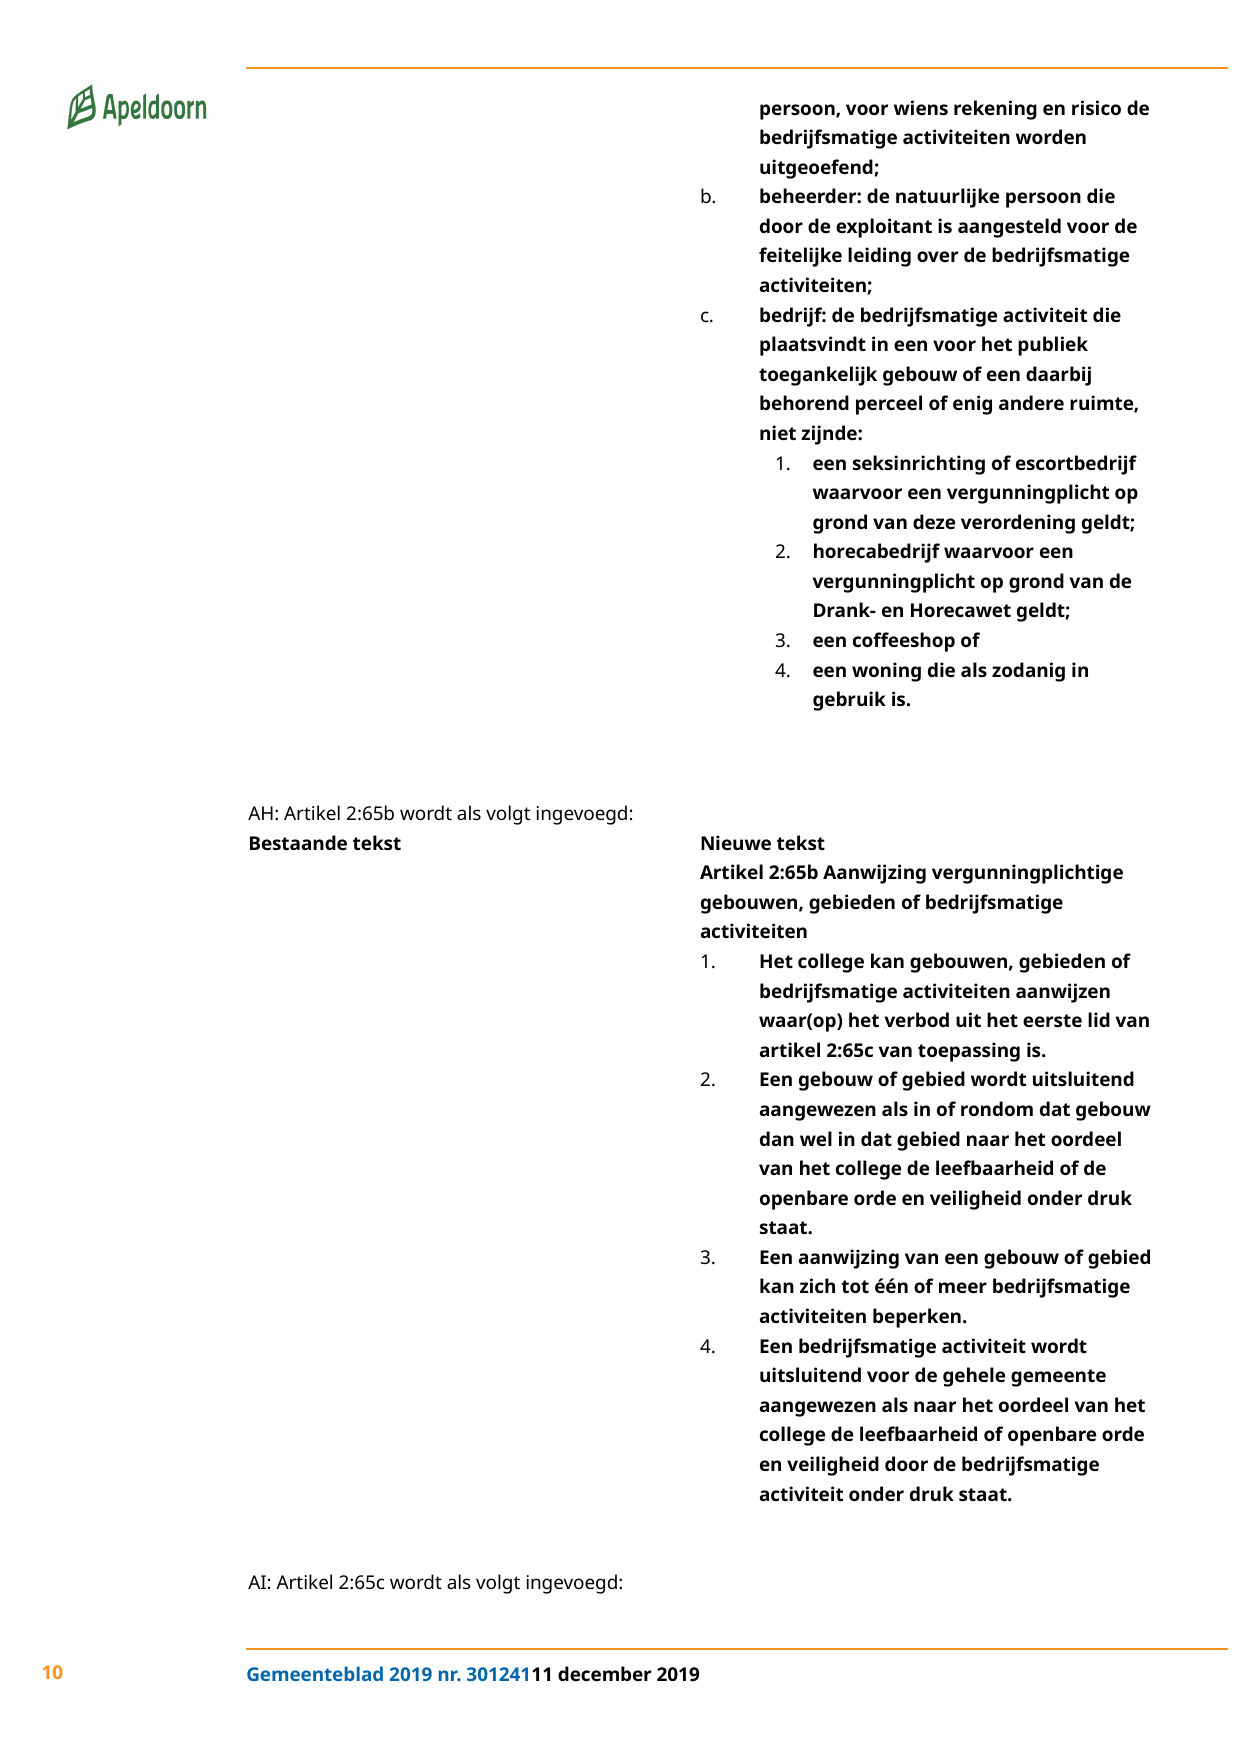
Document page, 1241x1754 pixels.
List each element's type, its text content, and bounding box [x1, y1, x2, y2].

table_header Nieuwe tekst Artikel 2:65b Aanwijzing vergunningplichtige gebouwen, gebieden of bedrijfsmatige activiteiten Het college kan gebouwen, gebieden of bedrijfsmatige activiteiten aanwijzen waar(op) het verbod uit het eerste lid van artikel 2:65c van toepassing is. Een gebouw of gebied wordt uitsluitend aangewezen als in of rondom dat gebouw dan wel in dat gebied naar het oordeel van het college de leefbaarheid of de openbare orde en veiligheid onder druk staat. Een aanwijzing van een gebouw of gebied kan zich tot één of meer bedrijfsmatige activiteiten beperken. Een bedrijfsmatige activiteit wordt uitsluitend voor de gehele gemeente aangewezen als naar het oordeel van het college de leefbaarheid of openbare orde en veiligheid door de bedrijfsmatige activiteit onder druk staat. [700, 830, 1152, 1536]
table_cell [700, 742, 1152, 767]
text AH: Artikel 2:65b wordt als volgt ingevoegd: [248, 800, 1152, 826]
picture [41, 47, 231, 172]
table_header [248, 95, 700, 742]
text AI: Artikel 2:65c wordt als volgt ingevoegd: [248, 1569, 1152, 1595]
table_header Bestaande tekst [248, 830, 700, 1536]
table_cell [248, 742, 700, 767]
table_header persoon, voor wiens rekening en risico de bedrijfsmatige activiteiten worden uitgeoefend; beheerder: de natuurlijke persoon die door de exploitant is aangesteld voor de feitelijke leiding over de bedrijfsmatige activiteiten; bedrijf: de bedrijfsmatige activiteit die plaatsvindt in een voor het publiek toegankelijk gebouw of een daarbij behorend perceel of enig andere ruimte, niet zijnde: een seksinrichting of escortbedrijf waarvoor een vergunningplicht op grond van deze verordening geldt; horecabedrijf waarvoor een vergunningplicht op grond van de Drank- en Horecawet geldt; een coffeeshop of een woning die als zodanig in gebruik is. [700, 95, 1152, 742]
